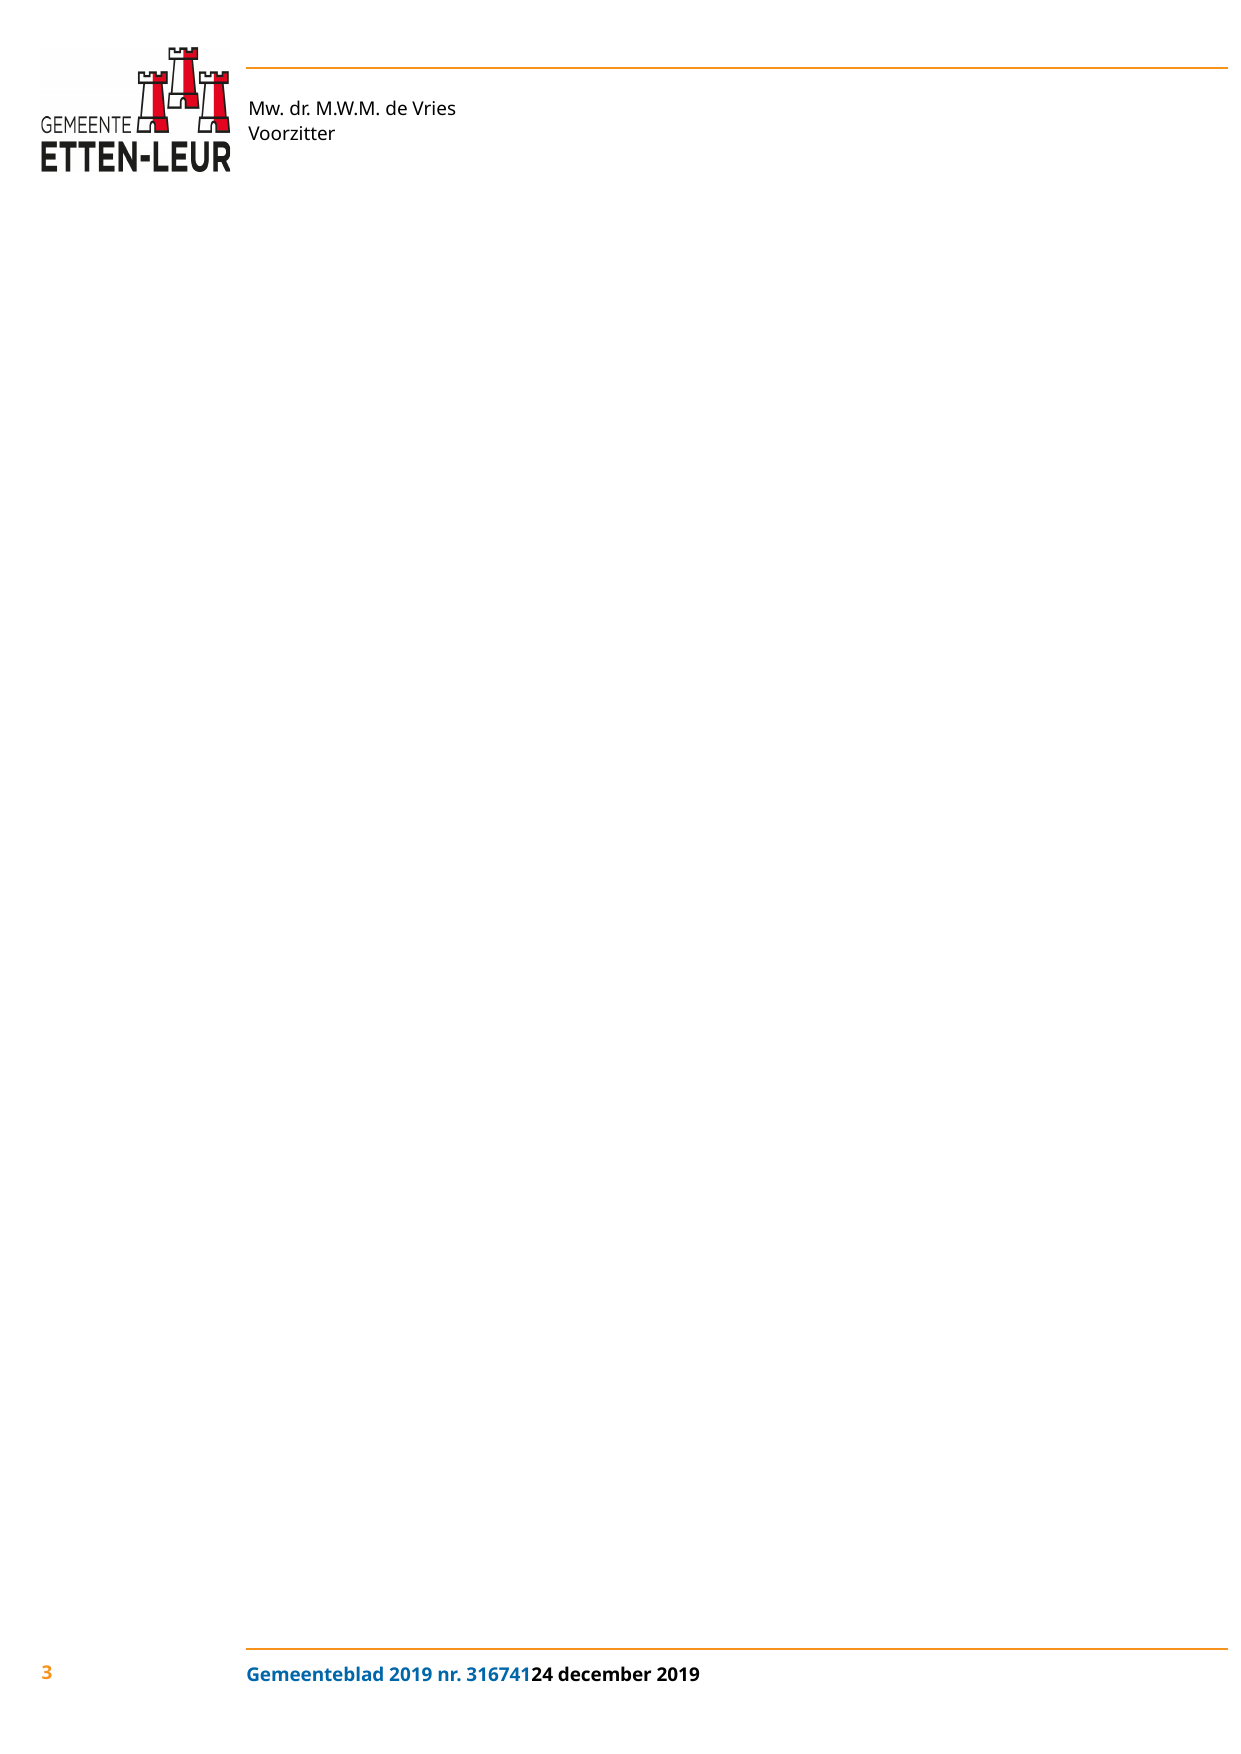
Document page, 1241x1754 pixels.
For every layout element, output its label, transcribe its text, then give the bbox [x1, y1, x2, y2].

text Voorzitter [248, 121, 1152, 146]
text Mw. dr. M.W.M. de Vries [248, 95, 1152, 121]
picture [41, 47, 231, 172]
